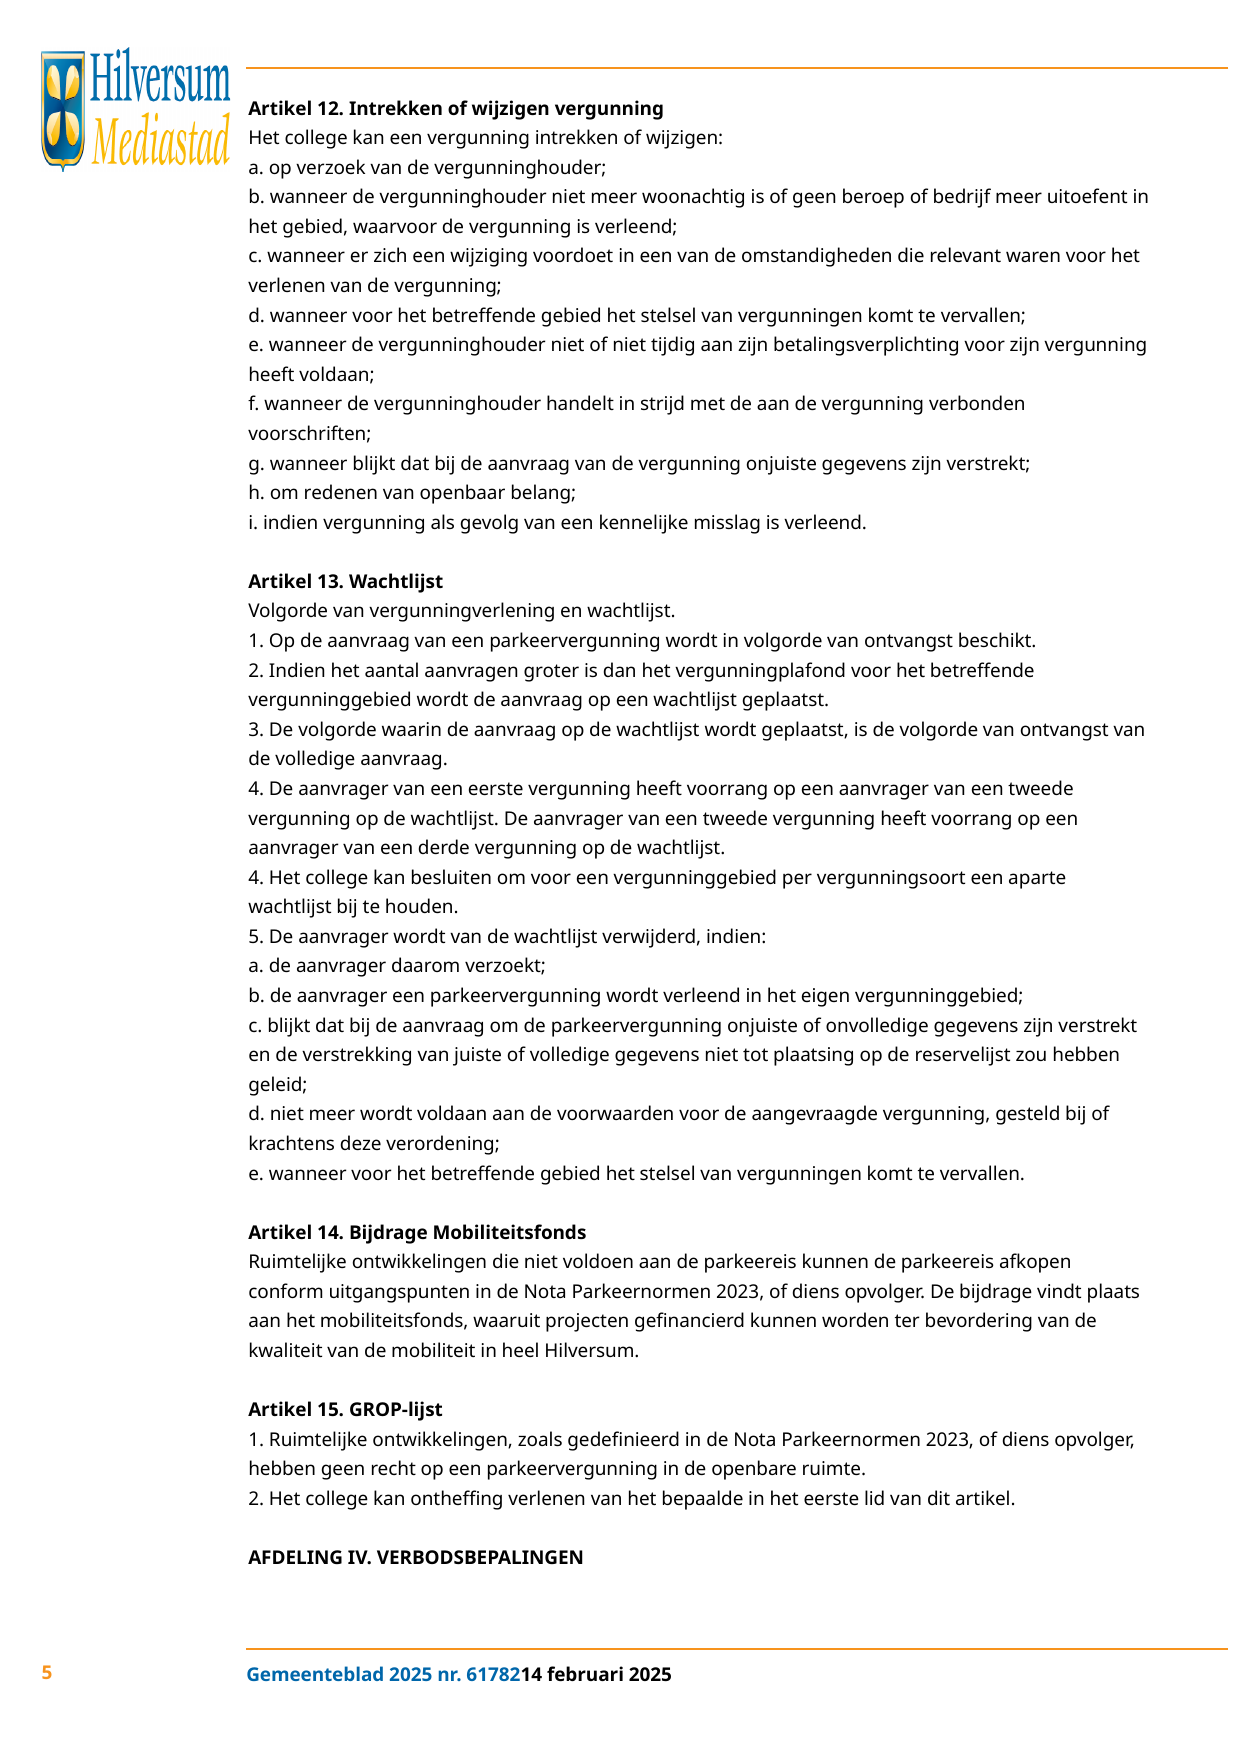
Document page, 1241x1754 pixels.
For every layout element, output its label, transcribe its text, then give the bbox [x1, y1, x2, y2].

text 4. Het college kan besluiten om voor een vergunninggebied per vergunningsoort een aparte wachtlijst bij te houden. [248, 864, 1152, 919]
picture [41, 47, 231, 172]
text 2. Indien het aantal aanvragen groter is dan het vergunningplafond voor het betreffende vergunninggebied wordt de aanvraag op een wachtlijst geplaatst. [248, 657, 1152, 712]
text a. op verzoek van de vergunninghouder; [248, 154, 1152, 180]
text d. wanneer voor het betreffende gebied het stelsel van vergunningen komt te vervallen; [248, 302, 1152, 328]
text Ruimtelijke ontwikkelingen die niet voldoen aan de parkeereis kunnen de parkeereis afkopen conform uitgangspunten in de Nota Parkeernormen 2023, of diens opvolger. De bijdrage vindt plaats aan het mobiliteitsfonds, waaruit projecten gefinancierd kunnen worden ter bevordering van de kwaliteit van de mobiliteit in heel Hilversum. [248, 1248, 1152, 1363]
text e. wanneer de vergunninghouder niet of niet tijdig aan zijn betalingsverplichting voor zijn vergunning heeft voldaan; [248, 331, 1152, 387]
text i. indien vergunning als gevolg van een kennelijke misslag is verleend. [248, 509, 1152, 535]
text 3. De volgorde waarin de aanvraag op de wachtlijst wordt geplaatst, is de volgorde van ontvangst van de volledige aanvraag. [248, 716, 1152, 771]
text 5. De aanvrager wordt van de wachtlijst verwijderd, indien: [248, 923, 1152, 949]
text Volgorde van vergunningverlening en wachtlijst. [248, 598, 1152, 623]
text 1. Op de aanvraag van een parkeervergunning wordt in volgorde van ontvangst beschikt. [248, 627, 1152, 653]
text 4. De aanvrager van een eerste vergunning heeft voorrang op een aanvrager van een tweede vergunning op de wachtlijst. De aanvrager van een tweede vergunning heeft voorrang op een aanvrager van een derde vergunning op de wachtlijst. [248, 775, 1152, 860]
text AFDELING IV. VERBODSBEPALINGEN [248, 1544, 1152, 1570]
text b. wanneer de vergunninghouder niet meer woonachtig is of geen beroep of bedrijf meer uitoefent in het gebied, waarvoor de vergunning is verleend; [248, 183, 1152, 239]
text Artikel 14. Bijdrage Mobiliteitsfonds [248, 1219, 1152, 1245]
text 2. Het college kan ontheffing verlenen van het bepaalde in het eerste lid van dit artikel. [248, 1485, 1152, 1511]
text h. om redenen van openbaar belang; [248, 479, 1152, 505]
text g. wanneer blijkt dat bij de aanvraag van de vergunning onjuiste gegevens zijn verstrekt; [248, 450, 1152, 476]
text e. wanneer voor het betreffende gebied het stelsel van vergunningen komt te vervallen. [248, 1160, 1152, 1186]
text a. de aanvrager daarom verzoekt; [248, 953, 1152, 978]
text c. wanneer er zich een wijziging voordoet in een van de omstandigheden die relevant waren voor het verlenen van de vergunning; [248, 243, 1152, 298]
text 1. Ruimtelijke ontwikkelingen, zoals gedefinieerd in de Nota Parkeernormen 2023, of diens opvolger, hebben geen recht op een parkeervergunning in de openbare ruimte. [248, 1426, 1152, 1481]
text b. de aanvrager een parkeervergunning wordt verleend in het eigen vergunninggebied; [248, 982, 1152, 1008]
text Het college kan een vergunning intrekken of wijzigen: [248, 124, 1152, 150]
text d. niet meer wordt voldaan aan de voorwaarden voor de aangevraagde vergunning, gesteld bij of krachtens deze verordening; [248, 1101, 1152, 1156]
text Artikel 15. GROP-lijst [248, 1396, 1152, 1422]
text f. wanneer de vergunninghouder handelt in strijd met de aan de vergunning verbonden voorschriften; [248, 391, 1152, 446]
text Artikel 13. Wachtlijst [248, 568, 1152, 594]
text c. blijkt dat bij de aanvraag om de parkeervergunning onjuiste of onvolledige gegevens zijn verstrekt en de verstrekking van juiste of volledige gegevens niet tot plaatsing op de reservelijst zou hebben geleid; [248, 1012, 1152, 1097]
text Artikel 12. Intrekken of wijzigen vergunning [248, 95, 1152, 121]
